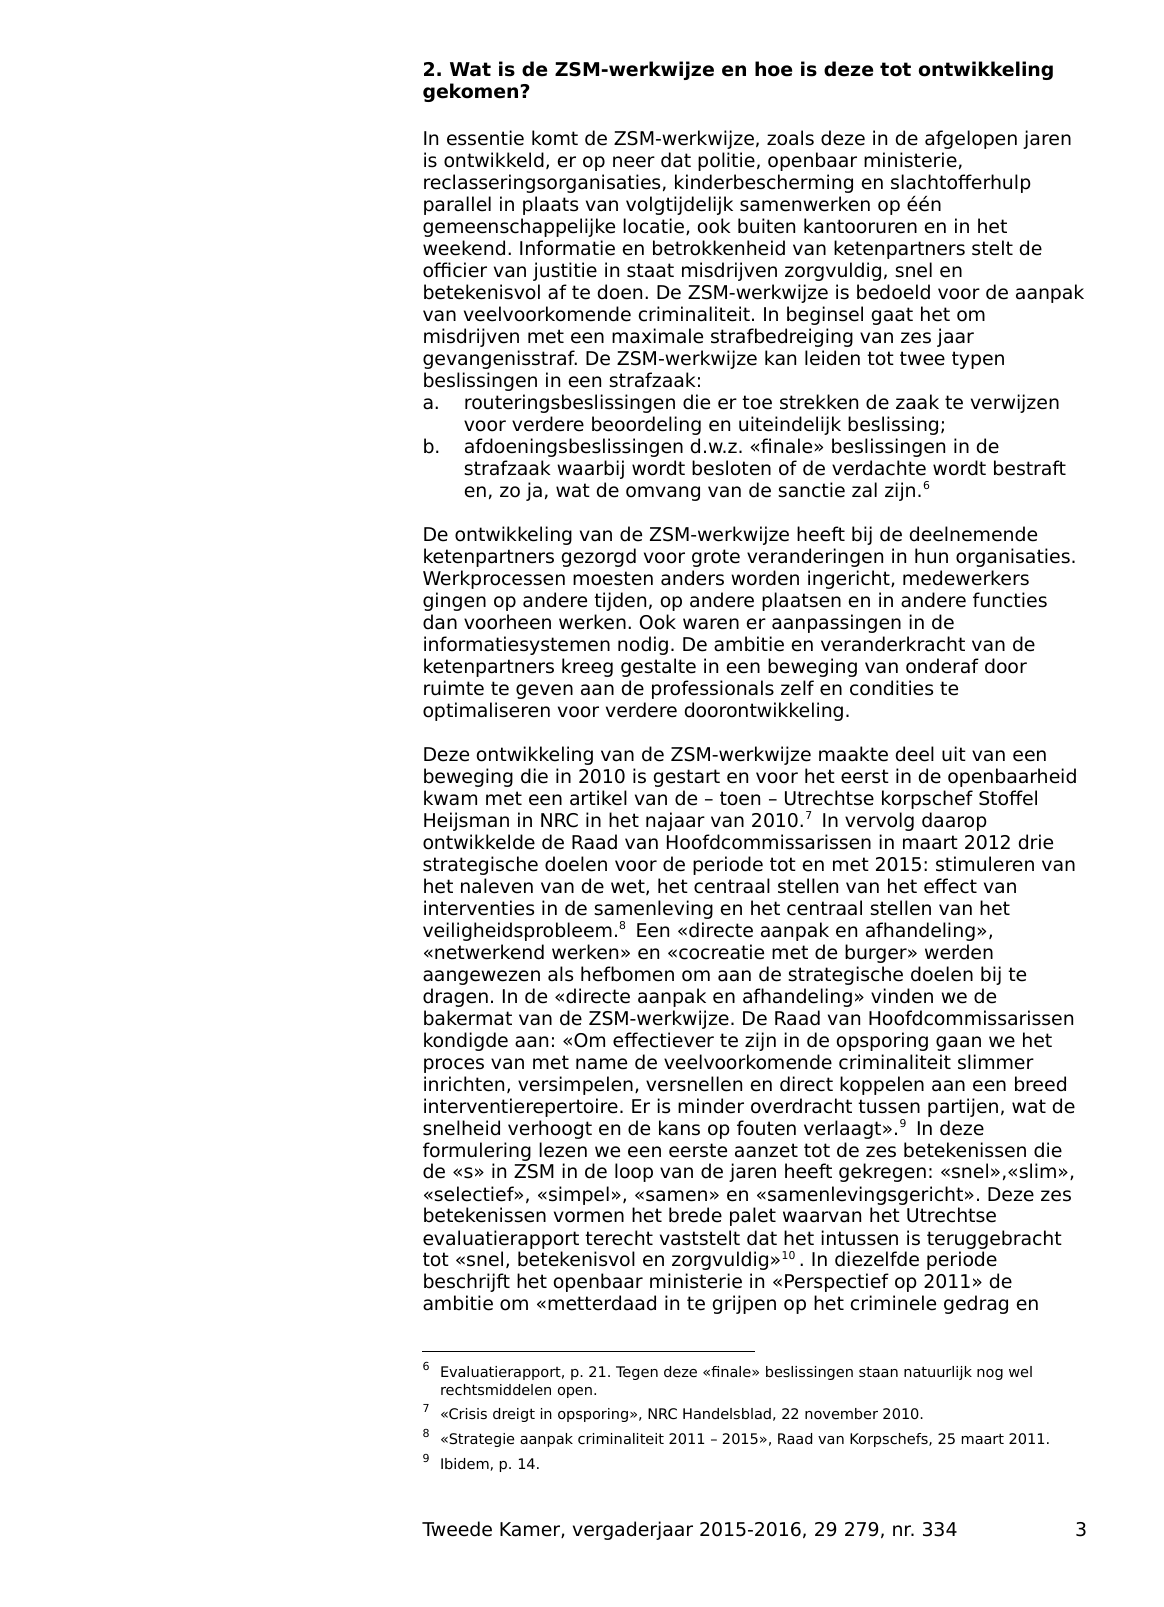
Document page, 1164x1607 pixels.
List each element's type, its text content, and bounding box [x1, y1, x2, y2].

text «Strategie aanpak criminaliteit 2011 – 2015», Raad van Korpschefs, 25 maart 2011. [422, 1427, 1087, 1449]
text a. routeringsbeslissingen die er toe strekken de zaak te verwijzen voor verdere beoordeling en uiteindelijk beslissing; [422, 392, 1087, 436]
text Deze ontwikkeling van de ZSM-werkwijze maakte deel uit van een beweging die in 2010 is gestart en voor het eerst in de openbaarheid kwam met een artikel van de – toen – Utrechtse korpschef Stoffel Heijsman in NRC in het najaar van 2010. In vervolg daarop ontwikkelde de Raad van Hoofdcommissarissen in maart 2012 drie strategische doelen voor de periode tot en met 2015: stimuleren van het naleven van de wet, het centraal stellen van het effect van interventies in de samenleving en het centraal stellen van het veiligheidsprobleem. Een «directe aanpak en afhandeling», «netwerkend werken» en «cocreatie met de burger» werden aangewezen als hefbomen om aan de strategische doelen bij te dragen. In de «directe aanpak en afhandeling» vinden we de bakermat van de ZSM-werkwijze. De Raad van Hoofdcommissarissen kondigde aan: «Om effectiever te zijn in de opsporing gaan we het proces van met name de veelvoorkomende criminaliteit slimmer inrichten, versimpelen, versnellen en direct koppelen aan een breed interventierepertoire. Er is minder overdracht tussen partijen, wat de snelheid verhoogt en de kans op fouten verlaagt». In deze formulering lezen we een eerste aanzet tot de zes betekenissen die de «s» in ZSM in de loop van de jaren heeft gekregen: «snel»,«slim», «selectief», «simpel», «samen» en «samenlevingsgericht». Deze zes betekenissen vormen het brede palet waarvan het Utrechtse evaluatierapport terecht vaststelt dat het intussen is teruggebracht tot «snel, betekenisvol en zorgvuldig». In diezelfde periode beschrijft het openbaar ministerie in «Perspectief op 2011» de ambitie om «metterdaad in te grijpen op het criminele gedrag en [422, 744, 1087, 1315]
text b. afdoeningsbeslissingen d.w.z. «finale» beslissingen in de strafzaak waarbij wordt besloten of de verdachte wordt bestraft en, zo ja, wat de omvang van de sanctie zal zijn. [422, 436, 1087, 502]
text In essentie komt de ZSM-werkwijze, zoals deze in de afgelopen jaren is ontwikkeld, er op neer dat politie, openbaar ministerie, reclasseringsorganisaties, kinderbescherming en slachtofferhulp parallel in plaats van volgtijdelijk samenwerken op één gemeenschappelijke locatie, ook buiten kantooruren en in het weekend. Informatie en betrokkenheid van ketenpartners stelt de officier van justitie in staat misdrijven zorgvuldig, snel en betekenisvol af te doen. De ZSM-werkwijze is bedoeld voor de aanpak van veelvoorkomende criminaliteit. In beginsel gaat het om misdrijven met een maximale strafbedreiging van zes jaar gevangenisstraf. De ZSM-werkwijze kan leiden tot twee typen beslissingen in een strafzaak: [422, 128, 1087, 392]
subtitle 2. Wat is de ZSM-werkwijze en hoe is deze tot ontwikkeling gekomen? [422, 59, 1087, 103]
text Evaluatierapport, p. 21. Tegen deze «finale» beslissingen staan natuurlijk nog wel rechtsmiddelen open. [422, 1360, 1087, 1399]
text De ontwikkeling van de ZSM-werkwijze heeft bij de deelnemende ketenpartners gezorgd voor grote veranderingen in hun organisaties. Werkprocessen moesten anders worden ingericht, medewerkers gingen op andere tijden, op andere plaatsen en in andere functies dan voorheen werken. Ook waren er aanpassingen in de informatiesystemen nodig. De ambitie en veranderkracht van de ketenpartners kreeg gestalte in een beweging van onderaf door ruimte te geven aan de professionals zelf en condities te optimaliseren voor verdere doorontwikkeling. [422, 524, 1087, 722]
text Ibidem, p. 14. [422, 1452, 1087, 1474]
text «Crisis dreigt in opsporing», NRC Handelsblad, 22 november 2010. [422, 1402, 1087, 1424]
